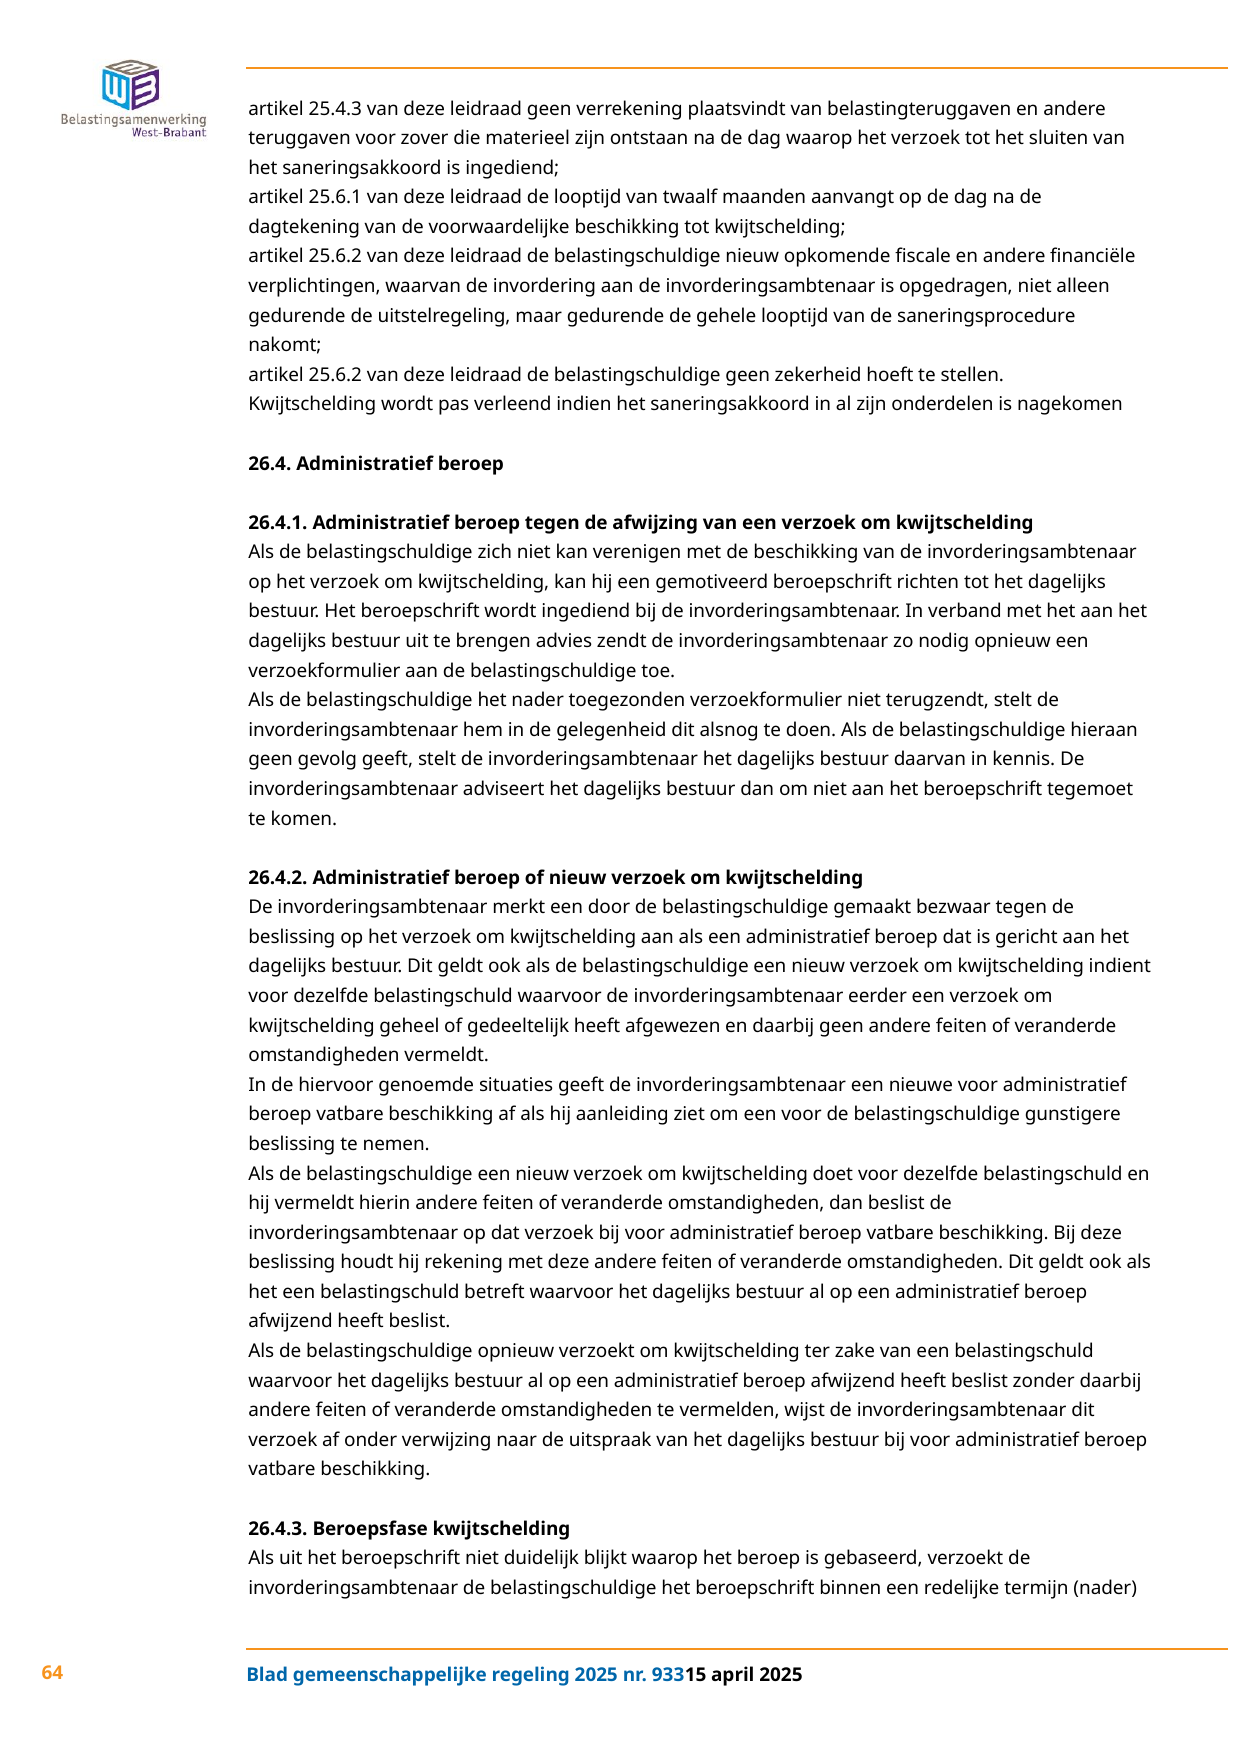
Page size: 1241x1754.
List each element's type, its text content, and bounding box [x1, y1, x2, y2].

text Als de belastingschuldige zich niet kan verenigen met de beschikking van de invorderingsambtenaar op het verzoek om kwijtschelding, kan hij een gemotiveerd beroepschrift richten tot het dagelijks bestuur. Het beroepschrift wordt ingediend bij de invorderingsambtenaar. In verband met het aan het dagelijks bestuur uit te brengen advies zendt de invorderingsambtenaar zo nodig opnieuw een verzoekformulier aan de belastingschuldige toe. [248, 538, 1152, 683]
text Kwijtschelding wordt pas verleend indien het saneringsakkoord in al zijn onderdelen is nagekomen [248, 391, 1152, 416]
text Als de belastingschuldige opnieuw verzoekt om kwijtschelding ter zake van een belastingschuld waarvoor het dagelijks bestuur al op een administratief beroep afwijzend heeft beslist zonder daarbij andere feiten of veranderde omstandigheden te vermelden, wijst de invorderingsambtenaar dit verzoek af onder verwijzing naar de uitspraak van het dagelijks bestuur bij voor administratief beroep vatbare beschikking. [248, 1337, 1152, 1481]
text 26.4.2. Administratief beroep of nieuw verzoek om kwijtschelding [248, 864, 1152, 890]
text Als de belastingschuldige het nader toegezonden verzoekformulier niet terugzendt, stelt de invorderingsambtenaar hem in de gelegenheid dit alsnog te doen. Als de belastingschuldige hieraan geen gevolg geeft, stelt de invorderingsambtenaar het dagelijks bestuur daarvan in kennis. De invorderingsambtenaar adviseert het dagelijks bestuur dan om niet aan het beroepschrift tegemoet te komen. [248, 686, 1152, 831]
text artikel 25.4.3 van deze leidraad geen verrekening plaatsvindt van belastingteruggaven en andere teruggaven voor zover die materieel zijn ontstaan na de dag waarop het verzoek tot het sluiten van het saneringsakkoord is ingediend; [248, 95, 1152, 180]
text 26.4.3. Beroepsfase kwijtschelding [248, 1515, 1152, 1541]
text Als uit het beroepschrift niet duidelijk blijkt waarop het beroep is gebaseerd, verzoekt de invorderingsambtenaar de belastingschuldige het beroepschrift binnen een redelijke termijn (nader) [248, 1544, 1152, 1600]
text In de hiervoor genoemde situaties geeft de invorderingsambtenaar een nieuwe voor administratief beroep vatbare beschikking af als hij aanleiding ziet om een voor de belastingschuldige gunstigere beslissing te nemen. [248, 1071, 1152, 1156]
text Als de belastingschuldige een nieuw verzoek om kwijtschelding doet voor dezelfde belastingschuld en hij vermeldt hierin andere feiten of veranderde omstandigheden, dan beslist de invorderingsambtenaar op dat verzoek bij voor administratief beroep vatbare beschikking. Bij deze beslissing houdt hij rekening met deze andere feiten of veranderde omstandigheden. Dit geldt ook als het een belastingschuld betreft waarvoor het dagelijks bestuur al op een administratief beroep afwijzend heeft beslist. [248, 1160, 1152, 1333]
text artikel 25.6.1 van deze leidraad de looptijd van twaalf maanden aanvangt op de dag na de dagtekening van de voorwaardelijke beschikking tot kwijtschelding; [248, 183, 1152, 239]
picture [41, 47, 231, 172]
text artikel 25.6.2 van deze leidraad de belastingschuldige geen zekerheid hoeft te stellen. [248, 361, 1152, 387]
text artikel 25.6.2 van deze leidraad de belastingschuldige nieuw opkomende fiscale en andere financiële verplichtingen, waarvan de invordering aan de invorderingsambtenaar is opgedragen, niet alleen gedurende de uitstelregeling, maar gedurende de gehele looptijd van de saneringsprocedure nakomt; [248, 243, 1152, 357]
text 26.4.1. Administratief beroep tegen de afwijzing van een verzoek om kwijtschelding [248, 509, 1152, 535]
text De invorderingsambtenaar merkt een door de belastingschuldige gemaakt bezwaar tegen de beslissing op het verzoek om kwijtschelding aan als een administratief beroep dat is gericht aan het dagelijks bestuur. Dit geldt ook als de belastingschuldige een nieuw verzoek om kwijtschelding indient voor dezelfde belastingschuld waarvoor de invorderingsambtenaar eerder een verzoek om kwijtschelding geheel of gedeeltelijk heeft afgewezen en daarbij geen andere feiten of veranderde omstandigheden vermeldt. [248, 893, 1152, 1067]
text 26.4. Administratief beroep [248, 450, 1152, 476]
